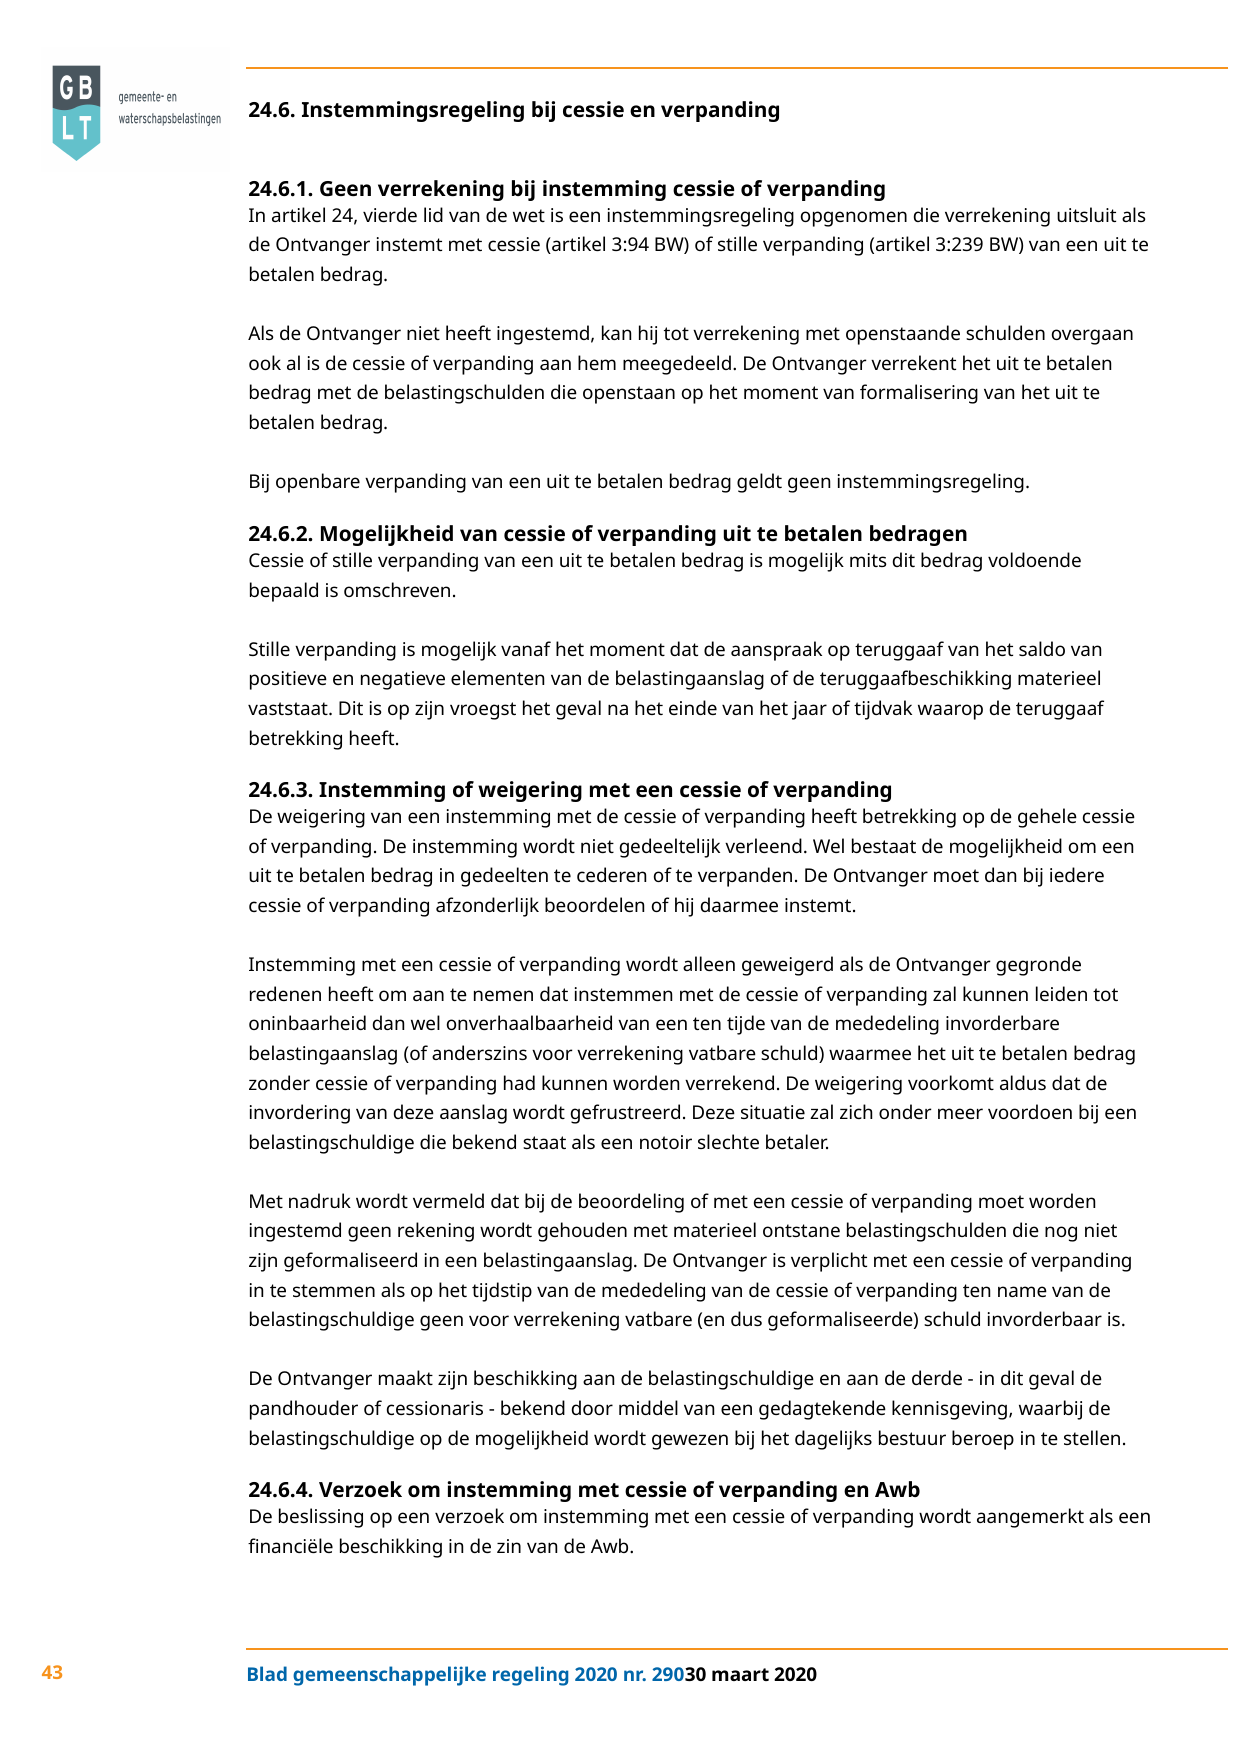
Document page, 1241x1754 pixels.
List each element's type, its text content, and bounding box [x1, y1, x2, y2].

text 24.6.3. Instemming of weigering met een cessie of verpanding [248, 775, 1152, 803]
picture [41, 47, 231, 172]
text 24.6. Instemmingsregeling bij cessie en verpanding [248, 95, 1152, 123]
text 24.6.2. Mogelijkheid van cessie of verpanding uit te betalen bedragen [248, 519, 1152, 547]
text Stille verpanding is mogelijk vanaf het moment dat de aanspraak op teruggaaf van het saldo van positieve en negatieve elementen van de belastingaanslag of de teruggaafbeschikking materieel vaststaat. Dit is op zijn vroegst het geval na het einde van het jaar of tijdvak waarop de teruggaaf betrekking heeft. [248, 636, 1152, 750]
text Instemming met een cessie of verpanding wordt alleen geweigerd als de Ontvanger gegronde redenen heeft om aan te nemen dat instemmen met de cessie of verpanding zal kunnen leiden tot oninbaarheid dan wel onverhaalbaarheid van een ten tijde van de mededeling invorderbare belastingaanslag (of anderszins voor verrekening vatbare schuld) waarmee het uit te betalen bedrag zonder cessie of verpanding had kunnen worden verrekend. De weigering voorkomt aldus dat de invordering van deze aanslag wordt gefrustreerd. Deze situatie zal zich onder meer voordoen bij een belastingschuldige die bekend staat als een notoir slechte betaler. [248, 951, 1152, 1155]
text Als de Ontvanger niet heeft ingestemd, kan hij tot verrekening met openstaande schulden overgaan ook al is de cessie of verpanding aan hem meegedeeld. De Ontvanger verrekent het uit te betalen bedrag met de belastingschulden die openstaan op het moment van formalisering van het uit te betalen bedrag. [248, 320, 1152, 435]
text Met nadruk wordt vermeld dat bij de beoordeling of met een cessie of verpanding moet worden ingestemd geen rekening wordt gehouden met materieel ontstane belastingschulden die nog niet zijn geformaliseerd in een belastingaanslag. De Ontvanger is verplicht met een cessie of verpanding in te stemmen als op het tijdstip van de mededeling van de cessie of verpanding ten name van de belastingschuldige geen voor verrekening vatbare (en dus geformaliseerde) schuld invorderbaar is. [248, 1188, 1152, 1332]
text In artikel 24, vierde lid van de wet is een instemmingsregeling opgenomen die verrekening uitsluit als de Ontvanger instemt met cessie (artikel 3:94 BW) of stille verpanding (artikel 3:239 BW) van een uit te betalen bedrag. [248, 202, 1152, 287]
text 24.6.4. Verzoek om instemming met cessie of verpanding en Awb [248, 1475, 1152, 1504]
text De beslissing op een verzoek om instemming met een cessie of verpanding wordt aangemerkt als een financiële beschikking in de zin van de Awb. [248, 1504, 1152, 1559]
text De Ontvanger maakt zijn beschikking aan de belastingschuldige en aan de derde - in dit geval de pandhouder of cessionaris - bekend door middel van een gedagtekende kennisgeving, waarbij de belastingschuldige op de mogelijkheid wordt gewezen bij het dagelijks bestuur beroep in te stellen. [248, 1366, 1152, 1451]
text Cessie of stille verpanding van een uit te betalen bedrag is mogelijk mits dit bedrag voldoende bepaald is omschreven. [248, 547, 1152, 602]
text 24.6.1. Geen verrekening bij instemming cessie of verpanding [248, 174, 1152, 202]
text De weigering van een instemming met de cessie of verpanding heeft betrekking op de gehele cessie of verpanding. De instemming wordt niet gedeeltelijk verleend. Wel bestaat de mogelijkheid om een uit te betalen bedrag in gedeelten te cederen of te verpanden. De Ontvanger moet dan bij iedere cessie of verpanding afzonderlijk beoordelen of hij daarmee instemt. [248, 803, 1152, 918]
text Bij openbare verpanding van een uit te betalen bedrag geldt geen instemmingsregeling. [248, 468, 1152, 494]
